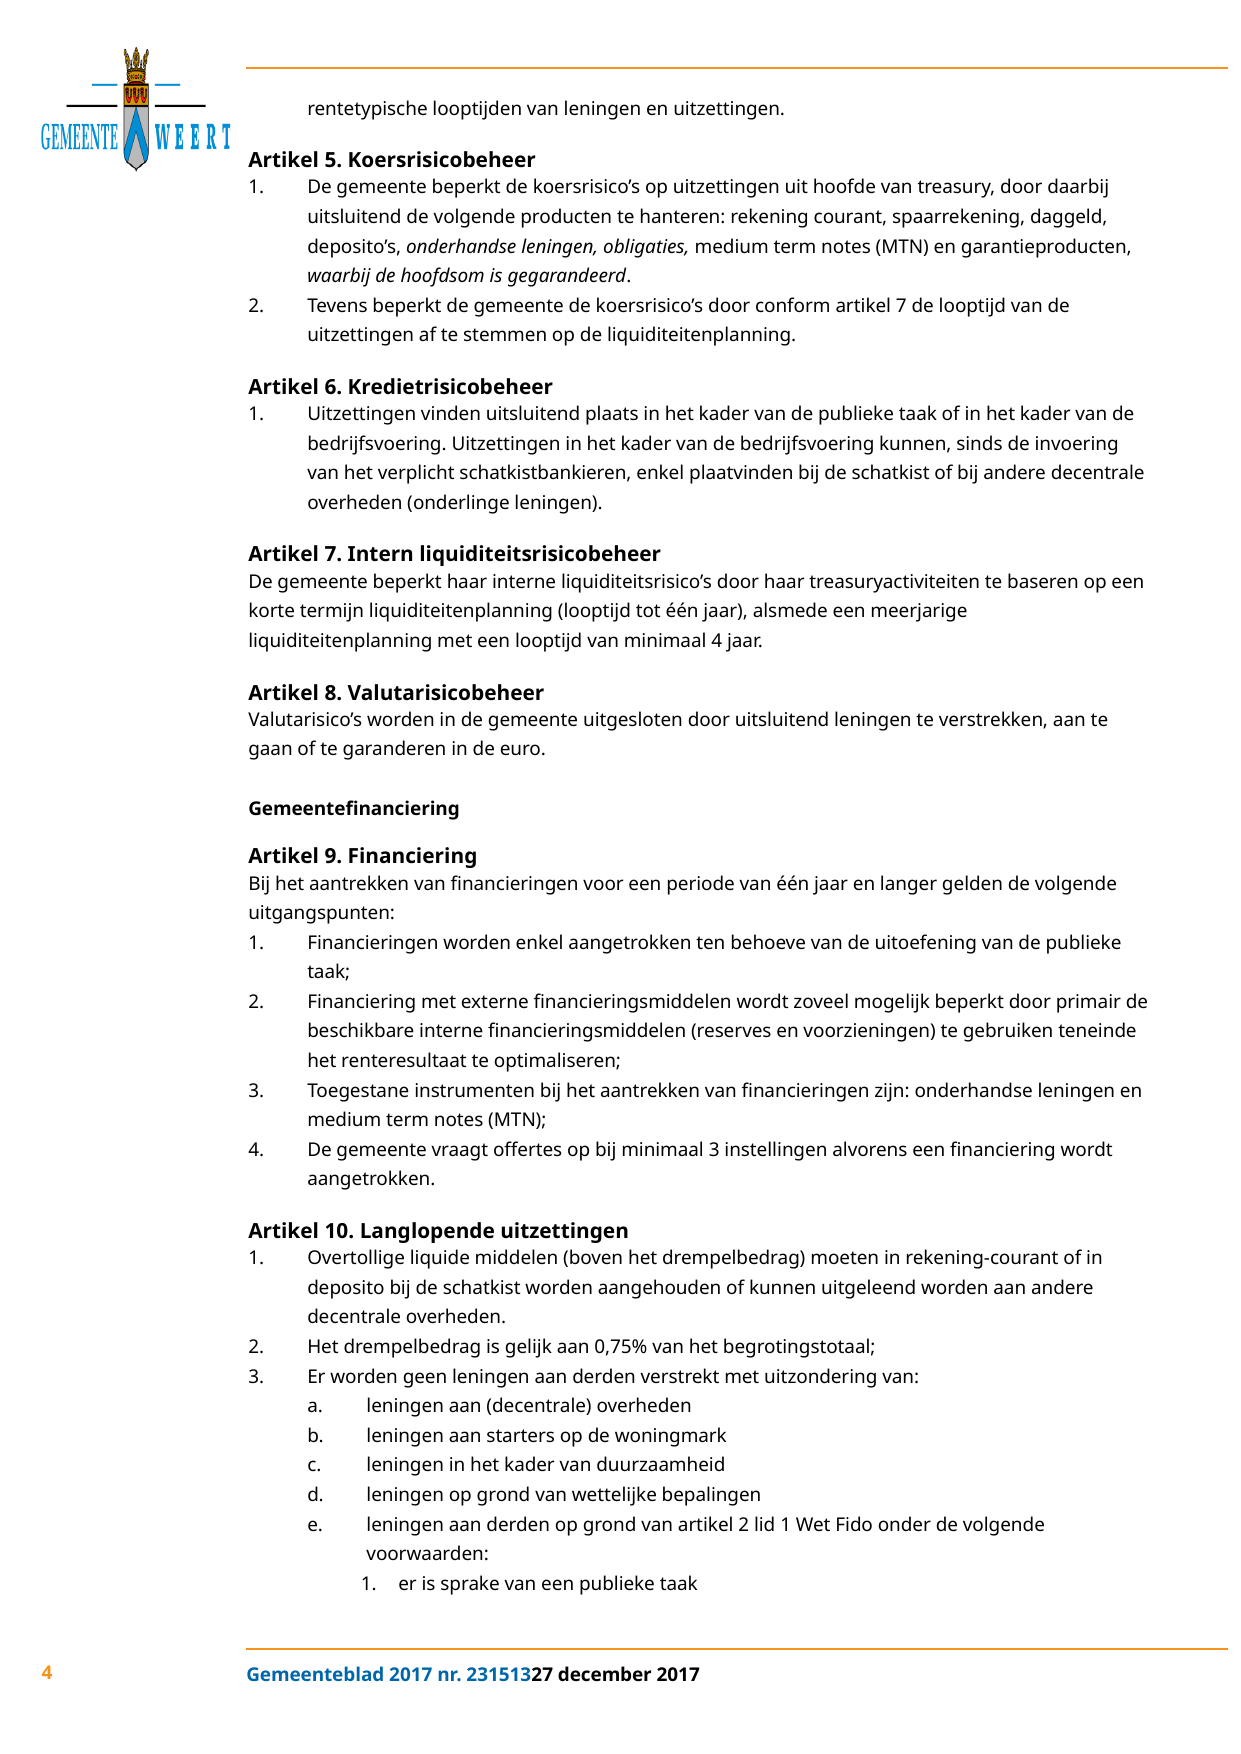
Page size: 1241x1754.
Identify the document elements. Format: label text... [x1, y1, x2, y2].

list De gemeente beperkt de koersrisico’s op uitzettingen uit hoofde van treasury, door daarbij uitsluitend de volgende producten te hanteren: rekening courant, spaarrekening, daggeld, deposito’s, onderhandse leningen, obligaties, medium term notes (MTN) en garantieproducten, waarbij de hoofdsom is gegarandeerd. [248, 174, 1152, 288]
list leningen aan derden op grond van artikel 2 lid 1 Wet Fido onder de volgende voorwaarden: [307, 1511, 1152, 1566]
text Artikel 6. Kredietrisicobeheer [248, 372, 1152, 400]
list Tevens beperkt de gemeente de koersrisico’s door conform artikel 7 de looptijd van de uitzettingen af te stemmen op de liquiditeitenplanning. [248, 292, 1152, 347]
list Er worden geen leningen aan derden verstrekt met uitzondering van: [248, 1363, 1152, 1388]
list Financieringen worden enkel aangetrokken ten behoeve van de uitoefening van de publieke taak; [248, 929, 1152, 984]
list er is sprake van een publieke taak [361, 1570, 1152, 1596]
text Artikel 8. Valutarisicobeheer [248, 678, 1152, 706]
list Financiering met externe financieringsmiddelen wordt zoveel mogelijk beperkt door primair de beschikbare interne financieringsmiddelen (reserves en voorzieningen) te gebruiken teneinde het renteresultaat te optimaliseren; [248, 988, 1152, 1073]
list De gemeente vraagt offertes op bij minimaal 3 instellingen alvorens een financiering wordt aangetrokken. [248, 1136, 1152, 1191]
text Artikel 10. Langlopende uitzettingen [248, 1216, 1152, 1244]
list Overtollige liquide middelen (boven het drempelbedrag) moeten in rekening-courant of in deposito bij de schatkist worden aangehouden of kunnen uitgeleend worden aan andere decentrale overheden. [248, 1244, 1152, 1329]
text Valutarisico’s worden in de gemeente uitgesloten door uitsluitend leningen te verstrekken, aan te gaan of te garanderen in de euro. [248, 706, 1152, 761]
list leningen aan starters op de woningmark [307, 1422, 1152, 1448]
text Bij het aantrekken van financieringen voor een periode van één jaar en langer gelden de volgende uitgangspunten: [248, 870, 1152, 925]
list leningen op grond van wettelijke bepalingen [307, 1481, 1152, 1507]
list Uitzettingen vinden uitsluitend plaats in het kader van de publieke taak of in het kader van de bedrijfsvoering. Uitzettingen in het kader van de bedrijfsvoering kunnen, sinds de invoering van het verplicht schatkistbankieren, enkel plaatvinden bij de schatkist of bij andere decentrale overheden (onderlinge leningen). [248, 400, 1152, 515]
list Het drempelbedrag is gelijk aan 0,75% van het begrotingstotaal; [248, 1333, 1152, 1359]
list Toegestane instrumenten bij het aantrekken van financieringen zijn: onderhandse leningen en medium term notes (MTN); [248, 1077, 1152, 1132]
list rentetypische looptijden van leningen en uitzettingen. [248, 95, 1152, 121]
text Artikel 9. Financiering [248, 841, 1152, 870]
text De gemeente beperkt haar interne liquiditeitsrisico’s door haar treasuryactiviteiten te baseren op een korte termijn liquiditeitenplanning (looptijd tot één jaar), alsmede een meerjarige liquiditeitenplanning met een looptijd van minimaal 4 jaar. [248, 568, 1152, 653]
text Gemeentefinanciering [248, 795, 1152, 821]
list leningen in het kader van duurzaamheid [307, 1452, 1152, 1477]
picture [41, 47, 231, 172]
text Artikel 7. Intern liquiditeitsrisicobeheer [248, 539, 1152, 568]
text Artikel 5. Koersrisicobeheer [248, 145, 1152, 174]
list leningen aan (decentrale) overheden [307, 1392, 1152, 1418]
